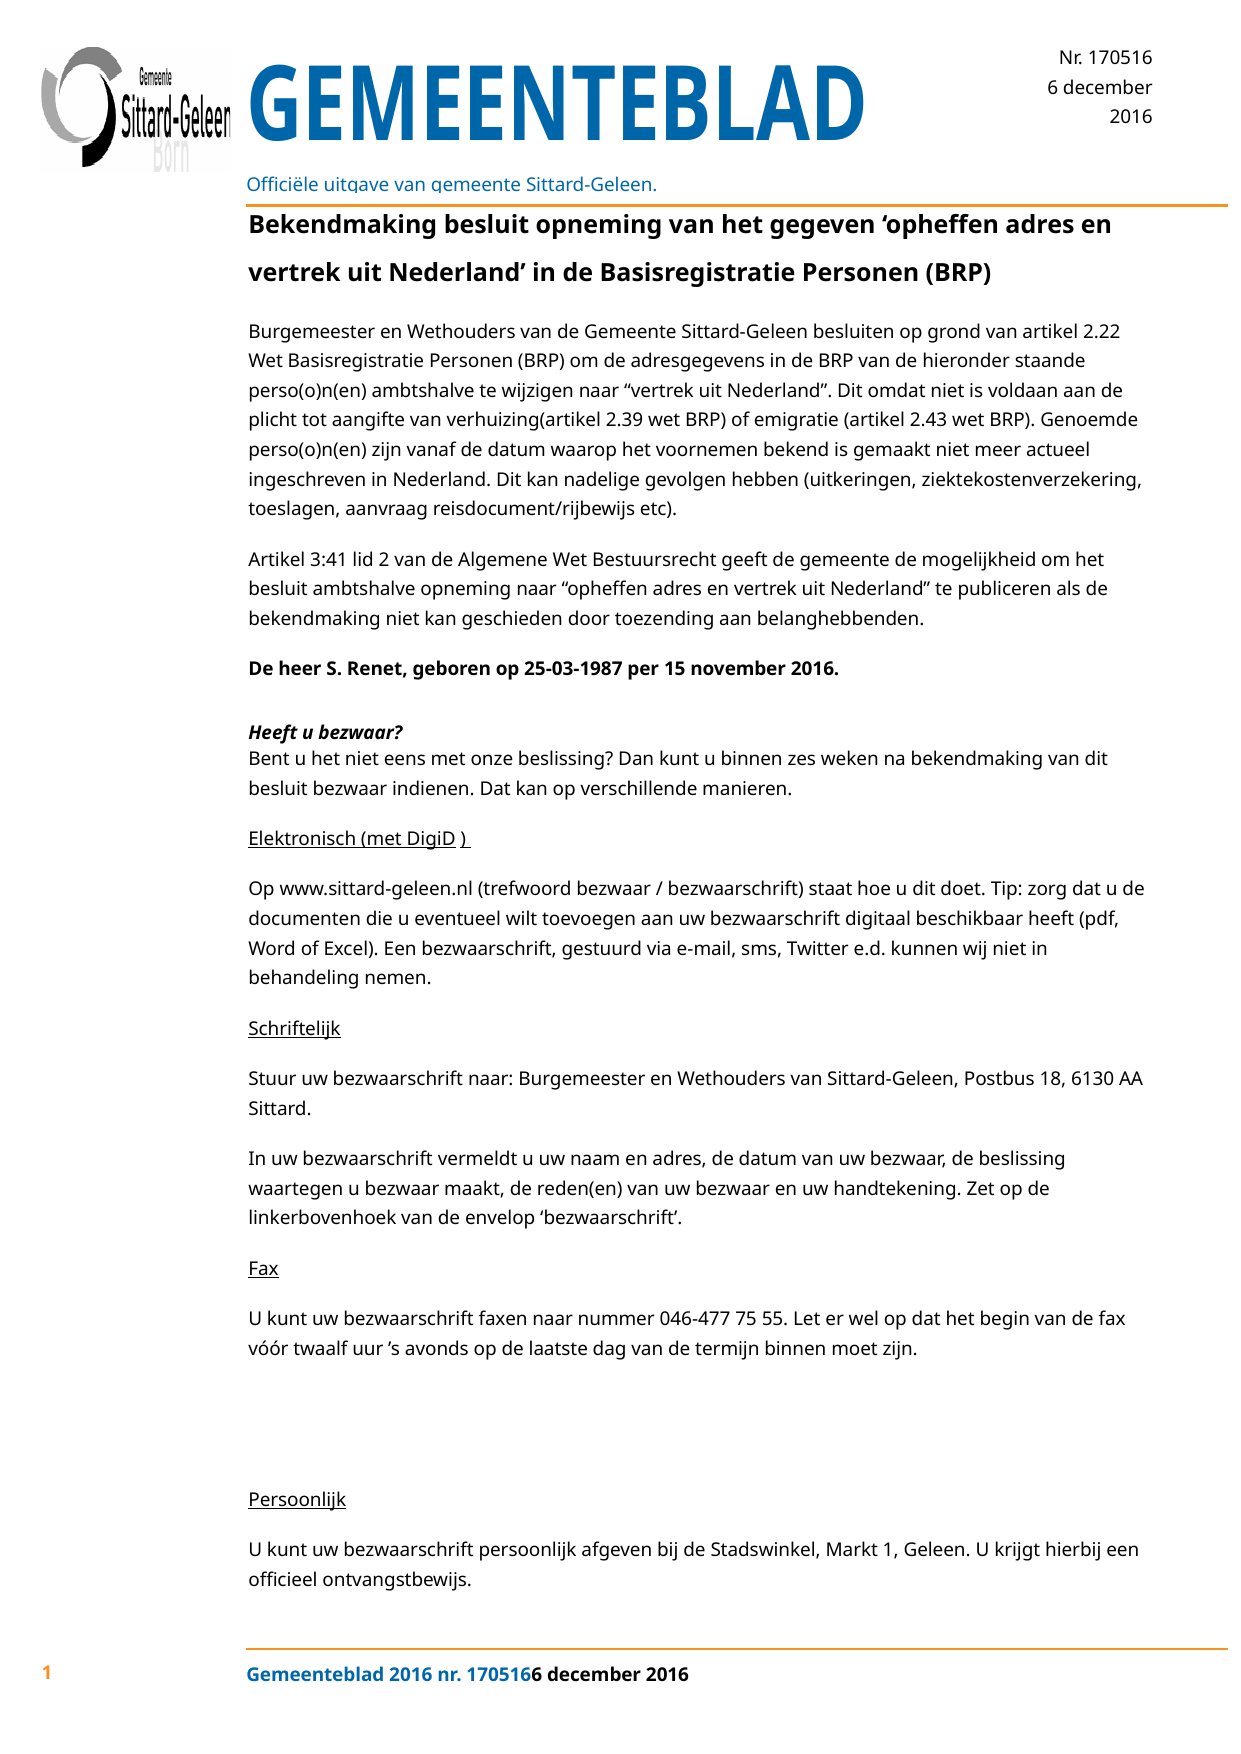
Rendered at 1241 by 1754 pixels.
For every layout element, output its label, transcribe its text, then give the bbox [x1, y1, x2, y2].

text Elektronisch (met DigiD ) [248, 825, 1152, 851]
text Persoonlijk [248, 1486, 1152, 1512]
text Artikel 3:41 lid 2 van de Algemene Wet Bestuursrecht geeft de gemeente de mogelijkheid om het besluit ambtshalve opneming naar “opheffen adres en vertrek uit Nederland” te publiceren als de bekendmaking niet kan geschieden door toezending aan belanghebbenden. [248, 546, 1152, 631]
picture [41, 47, 231, 172]
text Bekendmaking besluit opneming van het gegeven ‘opheffen adres en vertrek uit Nederland’ in de Basisregistratie Personen (BRP) [248, 207, 1152, 288]
text Burgemeester en Wethouders van de Gemeente Sittard-Geleen besluiten op grond van artikel 2.22 Wet Basisregistratie Personen (BRP) om de adresgegevens in de BRP van de hieronder staande perso(o)n(en) ambtshalve te wijzigen naar “vertrek uit Nederland”. Dit omdat niet is voldaan aan de plicht tot aangifte van verhuizing(artikel 2.39 wet BRP) of emigratie (artikel 2.43 wet BRP). Genoemde perso(o)n(en) zijn vanaf de datum waarop het voornemen bekend is gemaakt niet meer actueel ingeschreven in Nederland. Dit kan nadelige gevolgen hebben (uitkeringen, ziektekostenverzekering, toeslagen, aanvraag reisdocument/rijbewijs etc). [248, 318, 1152, 521]
text In uw bezwaarschrift vermeldt u uw naam en adres, de datum van uw bezwaar, de beslissing waartegen u bezwaar maakt, de reden(en) van uw bezwaar en uw handtekening. Zet op de linkerbovenhoek van de envelop ‘bezwaarschrift’. [248, 1145, 1152, 1230]
text Heeft u bezwaar? [248, 719, 1152, 745]
text De heer S. Renet, geboren op 25-03-1987 per 15 november 2016. [248, 655, 1152, 681]
text Stuur uw bezwaarschrift naar: Burgemeester en Wethouders van Sittard-Geleen, Postbus 18, 6130 AA Sittard. [248, 1065, 1152, 1120]
text Bent u het niet eens met onze beslissing? Dan kunt u binnen zes weken na bekendmaking van dit besluit bezwaar indienen. Dat kan op verschillende manieren. [248, 745, 1152, 800]
text Fax [248, 1255, 1152, 1280]
text Op www.sittard-geleen.nl (trefwoord bezwaar / bezwaarschrift) staat hoe u dit doet. Tip: zorg dat u de documenten die u eventueel wilt toevoegen aan uw bezwaarschrift digitaal beschikbaar heeft (pdf, Word of Excel). Een bezwaarschrift, gestuurd via e-mail, sms, Twitter e.d. kunnen wij niet in behandeling nemen. [248, 876, 1152, 990]
text Schriftelijk [248, 1015, 1152, 1040]
text U kunt uw bezwaarschrift persoonlijk afgeven bij de Stadswinkel, Markt 1, Geleen. U krijgt hierbij een officieel ontvangstbewijs. [248, 1536, 1152, 1592]
text U kunt uw bezwaarschrift faxen naar nummer 046-477 75 55. Let er wel op dat het begin van de fax vóór twaalf uur ’s avonds op de laatste dag van de termijn binnen moet zijn. [248, 1305, 1152, 1360]
